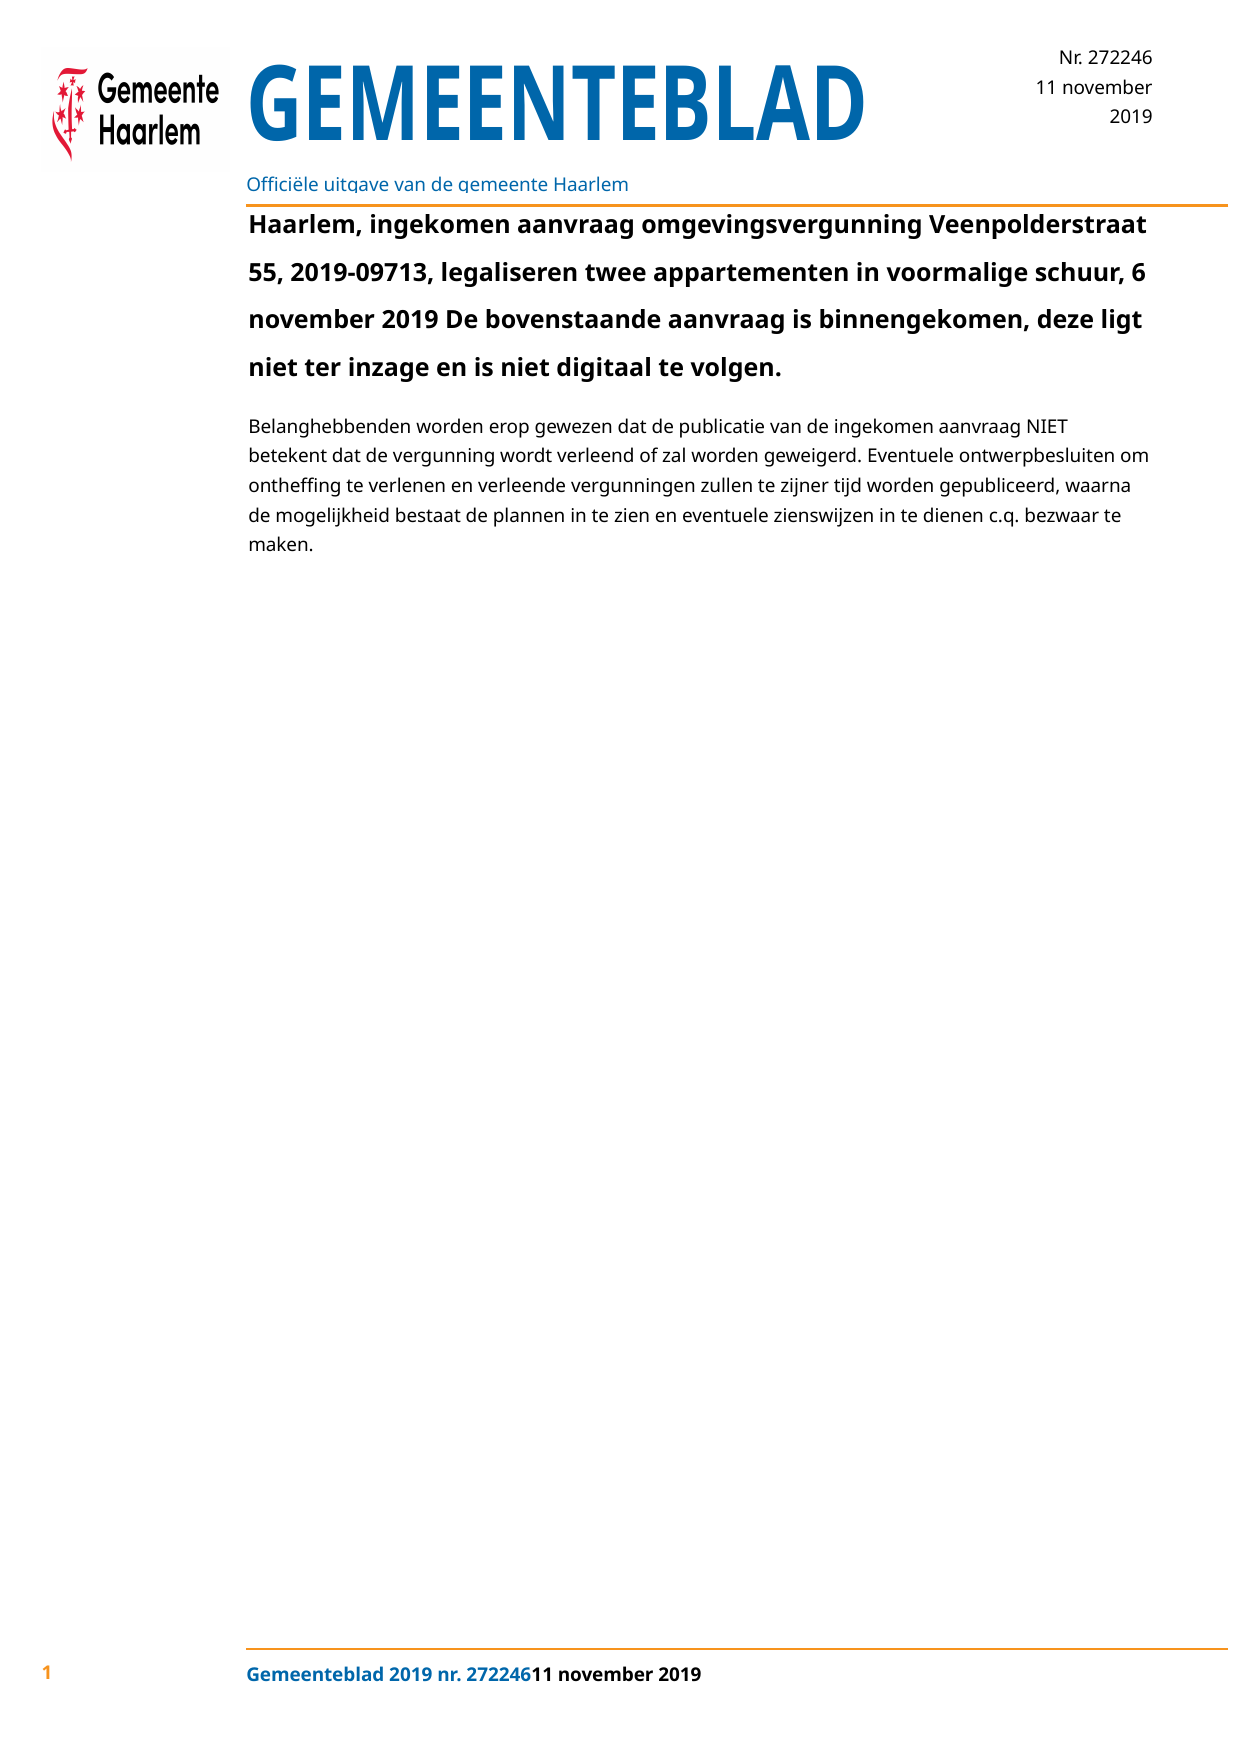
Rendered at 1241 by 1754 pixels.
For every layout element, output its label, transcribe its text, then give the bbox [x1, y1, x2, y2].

text Belanghebbenden worden erop gewezen dat de publicatie van de ingekomen aanvraag NIET betekent dat de vergunning wordt verleend of zal worden geweigerd. Eventuele ontwerpbesluiten om ontheffing te verlenen en verleende vergunningen zullen te zijner tijd worden gepubliceerd, waarna de mogelijkheid bestaat de plannen in te zien en eventuele zienswijzen in te dienen c.q. bezwaar te maken. [248, 413, 1152, 557]
picture [41, 47, 231, 172]
text Haarlem, ingekomen aanvraag omgevingsvergunning Veenpolderstraat 55, 2019-09713, legaliseren twee appartementen in voormalige schuur, 6 november 2019 De bovenstaande aanvraag is binnengekomen, deze ligt niet ter inzage en is niet digitaal te volgen. [248, 207, 1152, 384]
